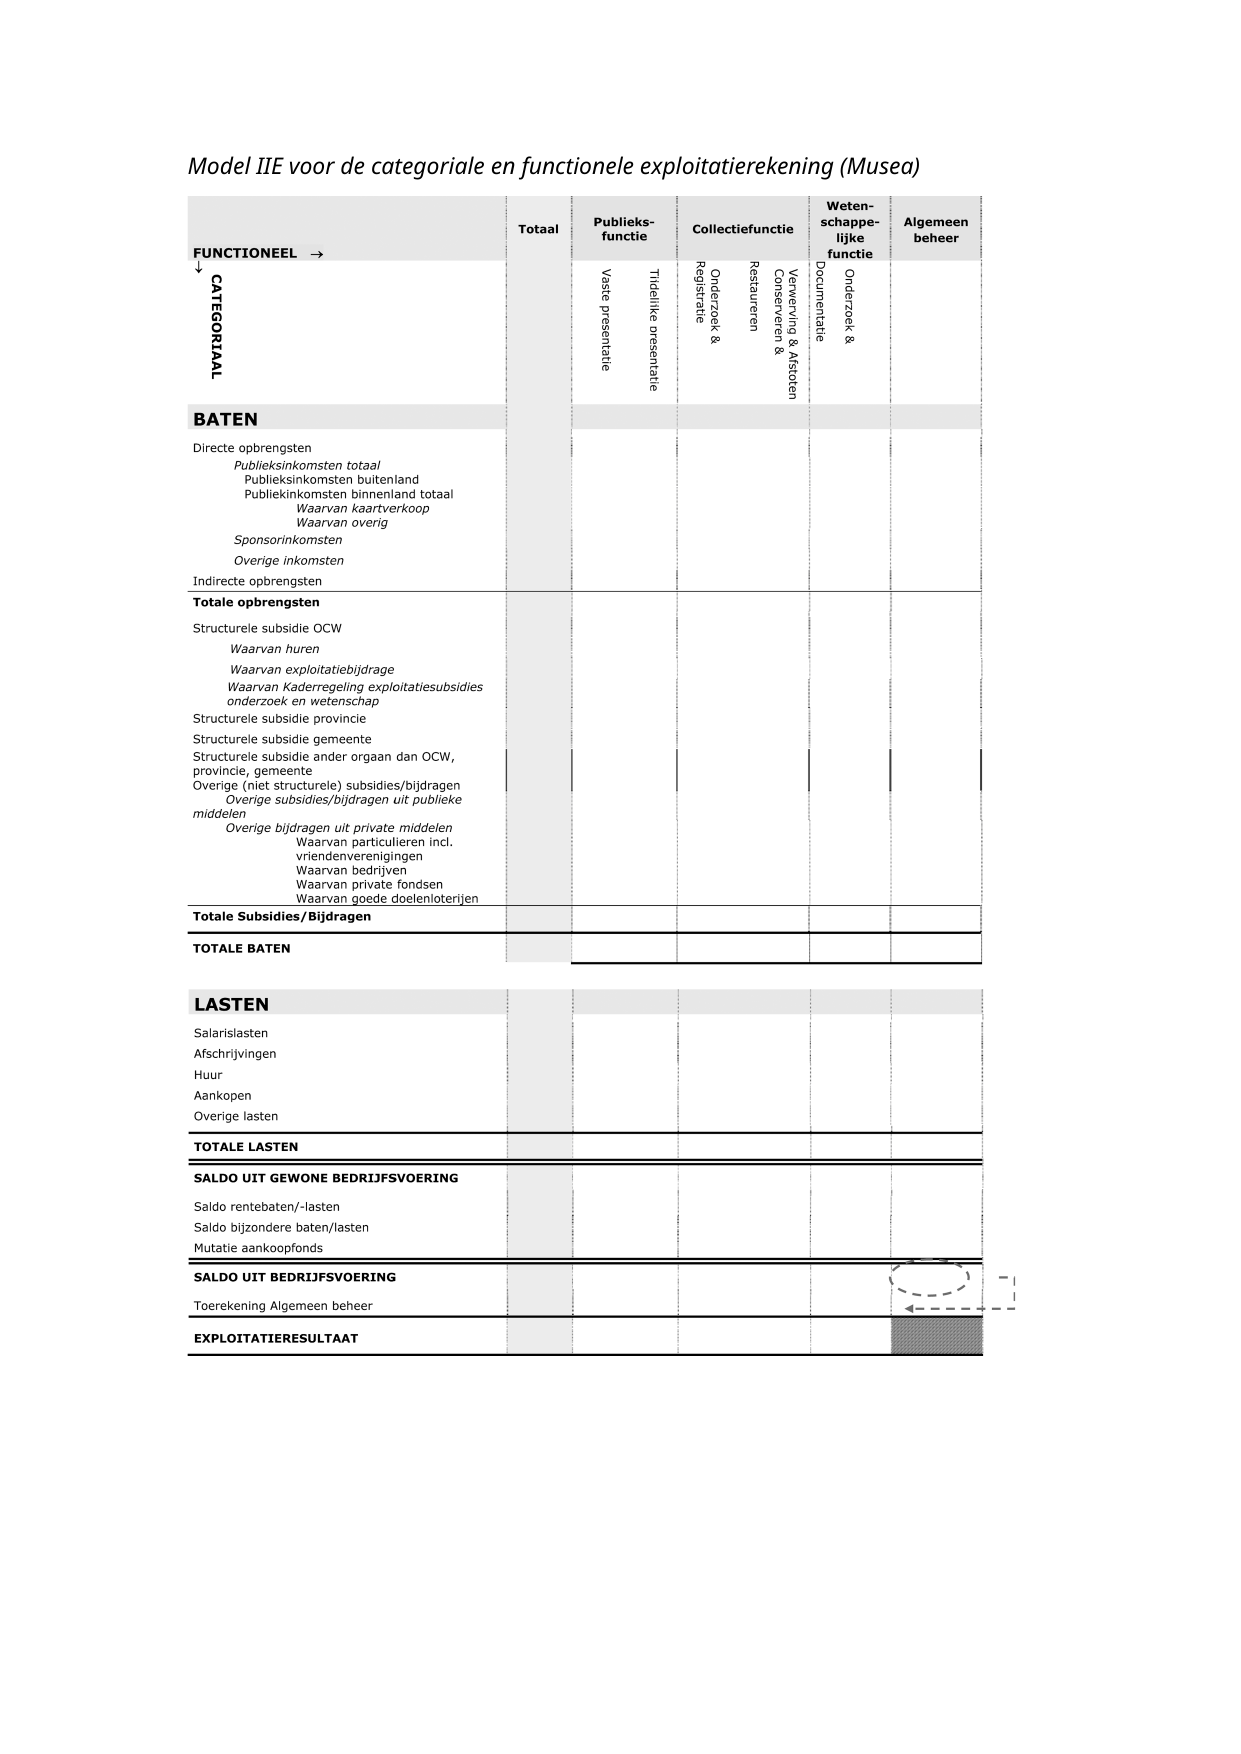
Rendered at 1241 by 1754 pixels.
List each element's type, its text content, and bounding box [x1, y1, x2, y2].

picture [187, 196, 1016, 1356]
subtitle Model IIE voor de categoriale en functionele exploitatierekening (Musea) [187, 150, 1053, 181]
